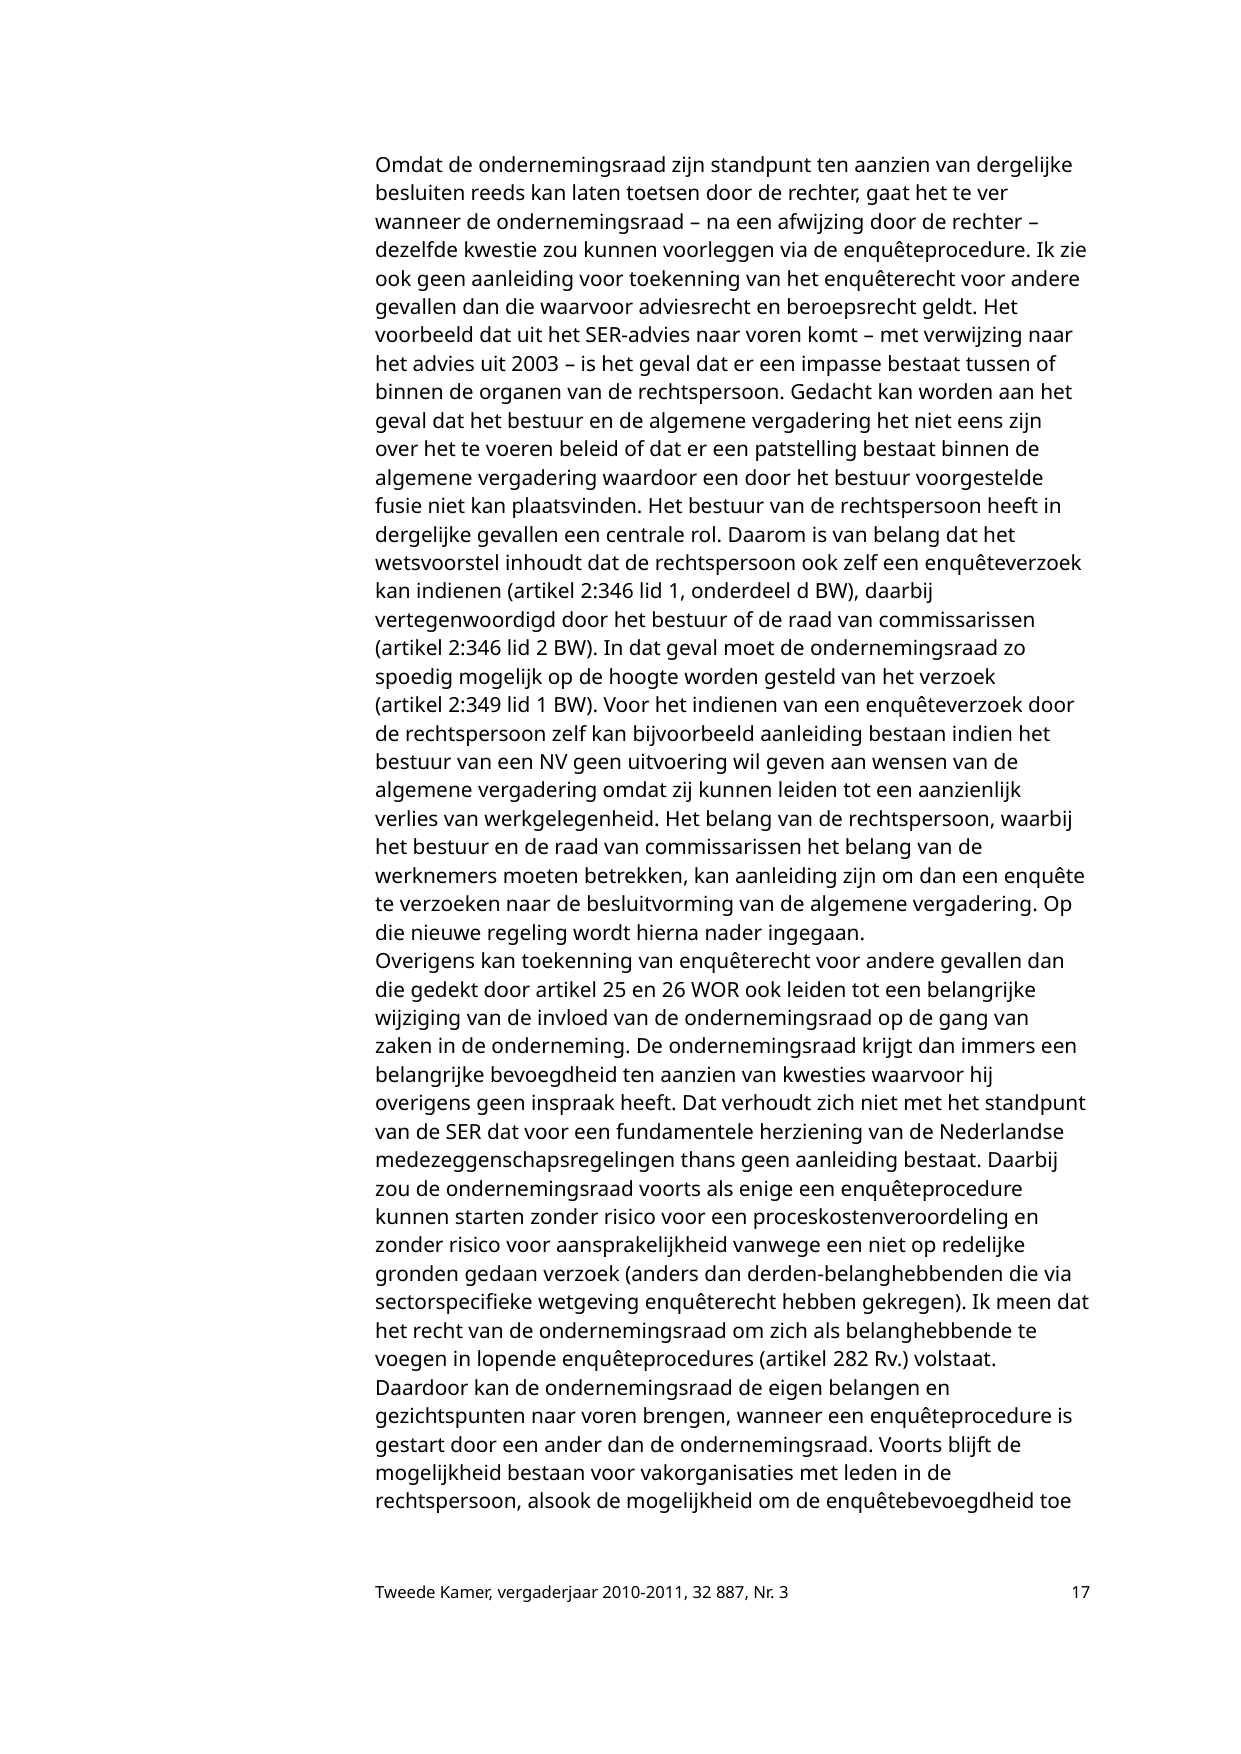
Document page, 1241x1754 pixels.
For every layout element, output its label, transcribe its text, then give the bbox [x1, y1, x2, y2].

text Overigens kan toekenning van enquêterecht voor andere gevallen dan die gedekt door artikel 25 en 26 WOR ook leiden tot een belangrijke wijziging van de invloed van de ondernemingsraad op de gang van zaken in de onderneming. De ondernemingsraad krijgt dan immers een belangrijke bevoegdheid ten aanzien van kwesties waarvoor hij overigens geen inspraak heeft. Dat verhoudt zich niet met het standpunt van de SER dat voor een fundamentele herziening van de Nederlandse medezeggenschapsregelingen thans geen aanleiding bestaat. Daarbij zou de ondernemingsraad voorts als enige een enquêteprocedure kunnen starten zonder risico voor een proceskostenveroordeling en zonder risico voor aansprakelijkheid vanwege een niet op redelijke gronden gedaan verzoek (anders dan derden-belanghebbenden die via sectorspecifieke wetgeving enquêterecht hebben gekregen). Ik meen dat het recht van de ondernemingsraad om zich als belanghebbende te voegen in lopende enquêteprocedures (artikel 282 Rv.) volstaat. Daardoor kan de ondernemingsraad de eigen belangen en gezichtspunten naar voren brengen, wanneer een enquêteprocedure is gestart door een ander dan de ondernemingsraad. Voorts blijft de mogelijkheid bestaan voor vakorganisaties met leden in de rechtspersoon, alsook de mogelijkheid om de enquêtebevoegdheid toe [375, 946, 1090, 1515]
text Omdat de ondernemingsraad zijn standpunt ten aanzien van dergelijke besluiten reeds kan laten toetsen door de rechter, gaat het te ver wanneer de ondernemingsraad – na een afwijzing door de rechter – dezelfde kwestie zou kunnen voorleggen via de enquêteprocedure. Ik zie ook geen aanleiding voor toekenning van het enquêterecht voor andere gevallen dan die waarvoor adviesrecht en beroepsrecht geldt. Het voorbeeld dat uit het SER-advies naar voren komt – met verwijzing naar het advies uit 2003 – is het geval dat er een impasse bestaat tussen of binnen de organen van de rechtspersoon. Gedacht kan worden aan het geval dat het bestuur en de algemene vergadering het niet eens zijn over het te voeren beleid of dat er een patstelling bestaat binnen de algemene vergadering waardoor een door het bestuur voorgestelde fusie niet kan plaatsvinden. Het bestuur van de rechtspersoon heeft in dergelijke gevallen een centrale rol. Daarom is van belang dat het wetsvoorstel inhoudt dat de rechtspersoon ook zelf een enquêteverzoek kan indienen (artikel 2:346 lid 1, onderdeel d BW), daarbij vertegenwoordigd door het bestuur of de raad van commissarissen (artikel 2:346 lid 2 BW). In dat geval moet de ondernemingsraad zo spoedig mogelijk op de hoogte worden gesteld van het verzoek (artikel 2:349 lid 1 BW). Voor het indienen van een enquêteverzoek door de rechtspersoon zelf kan bijvoorbeeld aanleiding bestaan indien het bestuur van een NV geen uitvoering wil geven aan wensen van de algemene vergadering omdat zij kunnen leiden tot een aanzienlijk verlies van werkgelegenheid. Het belang van de rechtspersoon, waarbij het bestuur en de raad van commissarissen het belang van de werknemers moeten betrekken, kan aanleiding zijn om dan een enquête te verzoeken naar de besluitvorming van de algemene vergadering. Op die nieuwe regeling wordt hierna nader ingegaan. [375, 150, 1090, 946]
